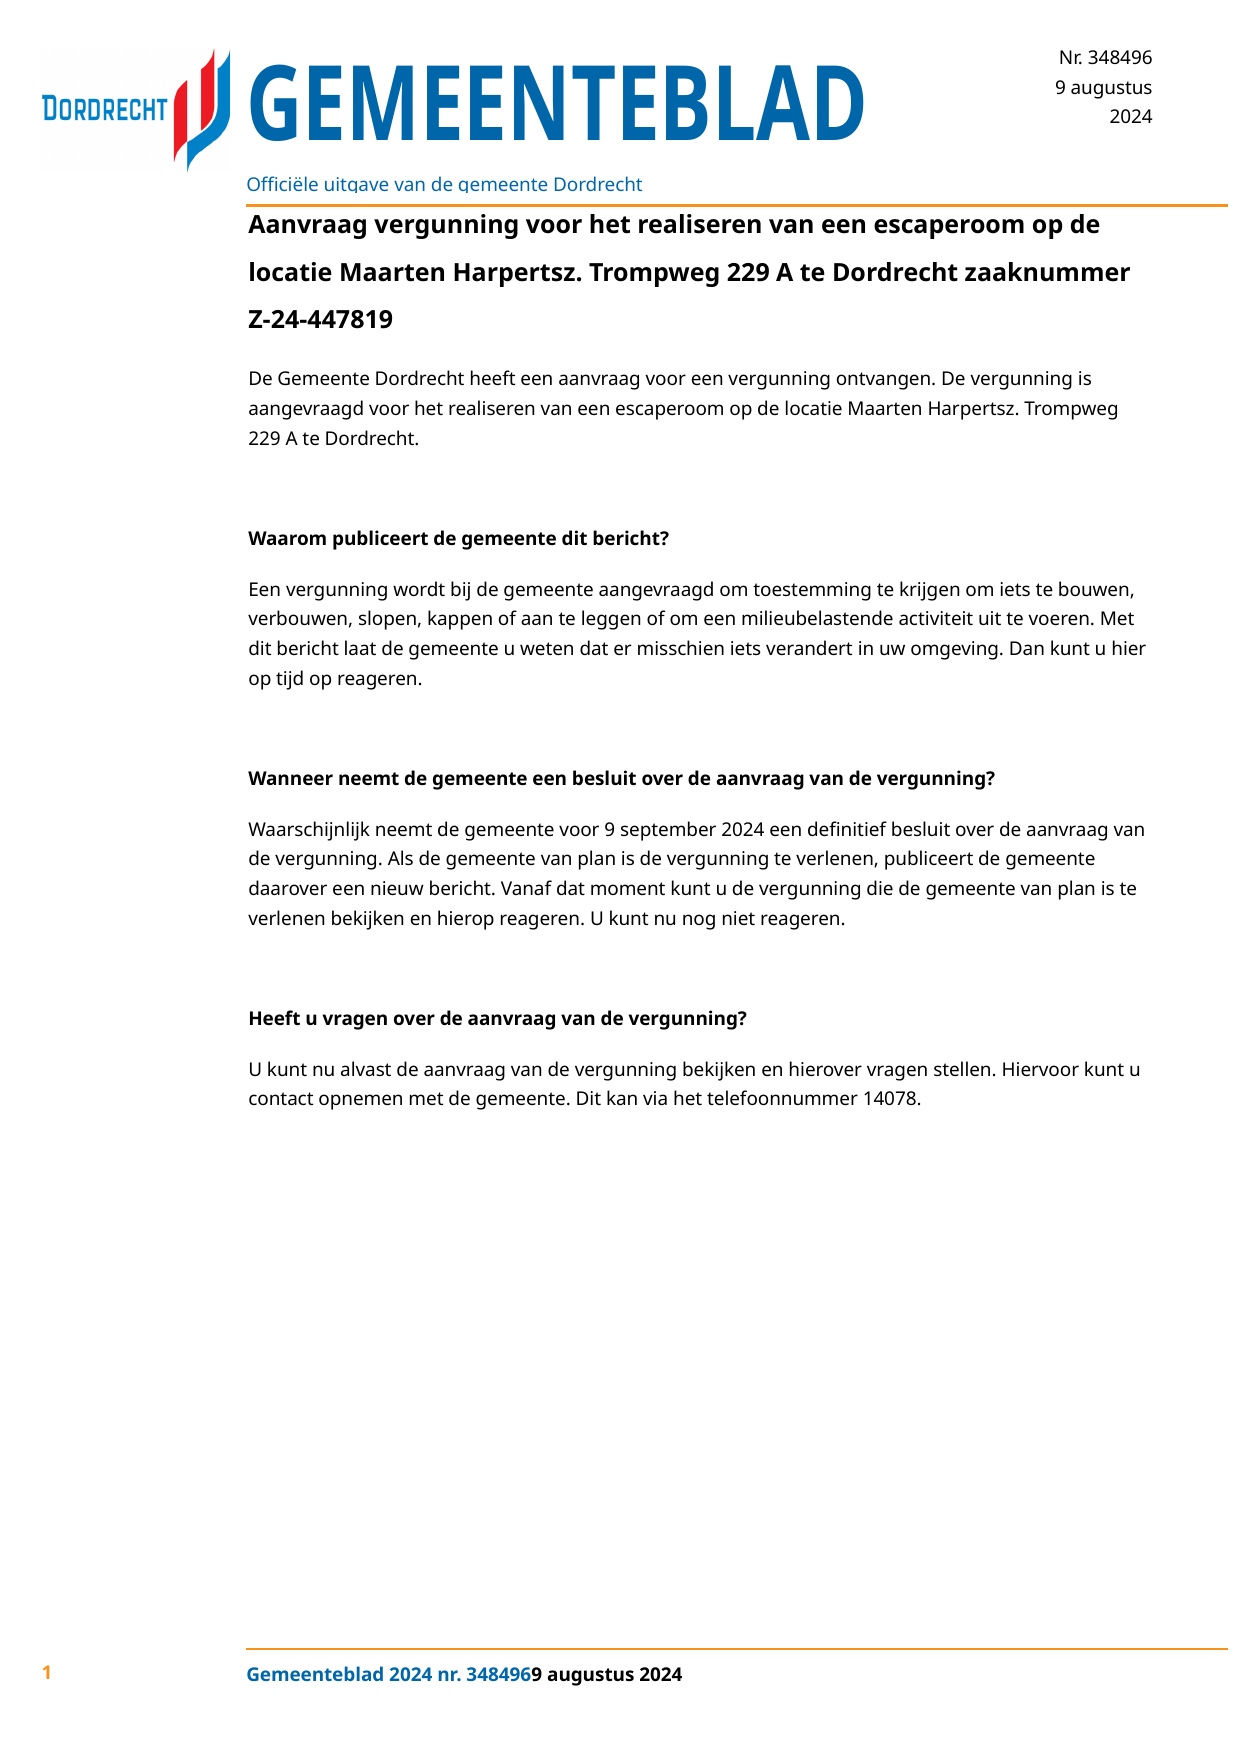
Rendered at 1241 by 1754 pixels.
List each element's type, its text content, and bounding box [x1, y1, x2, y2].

text De Gemeente Dordrecht heeft een aanvraag voor een vergunning ontvangen. De vergunning is aangevraagd voor het realiseren van een escaperoom op de locatie Maarten Harpertsz. Trompweg 229 A te Dordrecht. [248, 366, 1152, 450]
text U kunt nu alvast de aanvraag van de vergunning bekijken en hierover vragen stellen. Hiervoor kunt u contact opnemen met de gemeente. Dit kan via het telefoonnummer 14078. [248, 1056, 1152, 1111]
text Waarschijnlijk neemt de gemeente voor 9 september 2024 een definitief besluit over de aanvraag van de vergunning. Als de gemeente van plan is de vergunning te verlenen, publiceert de gemeente daarover een nieuw bericht. Vanaf dat moment kunt u de vergunning die de gemeente van plan is te verlenen bekijken en hierop reageren. U kunt nu nog niet reageren. [248, 816, 1152, 930]
text Aanvraag vergunning voor het realiseren van een escaperoom op de locatie Maarten Harpertsz. Trompweg 229 A te Dordrecht zaaknummer Z-24-447819 [248, 207, 1152, 336]
text Wanneer neemt de gemeente een besluit over de aanvraag van de vergunning? [248, 766, 1152, 791]
text Waarom publiceert de gemeente dit bericht? [248, 526, 1152, 551]
text Heeft u vragen over de aanvraag van de vergunning? [248, 1006, 1152, 1031]
picture [41, 47, 231, 172]
text Een vergunning wordt bij de gemeente aangevraagd om toestemming te krijgen om iets te bouwen, verbouwen, slopen, kappen of aan te leggen of om een milieubelastende activiteit uit te voeren. Met dit bericht laat de gemeente u weten dat er misschien iets verandert in uw omgeving. Dan kunt u hier op tijd op reageren. [248, 576, 1152, 690]
